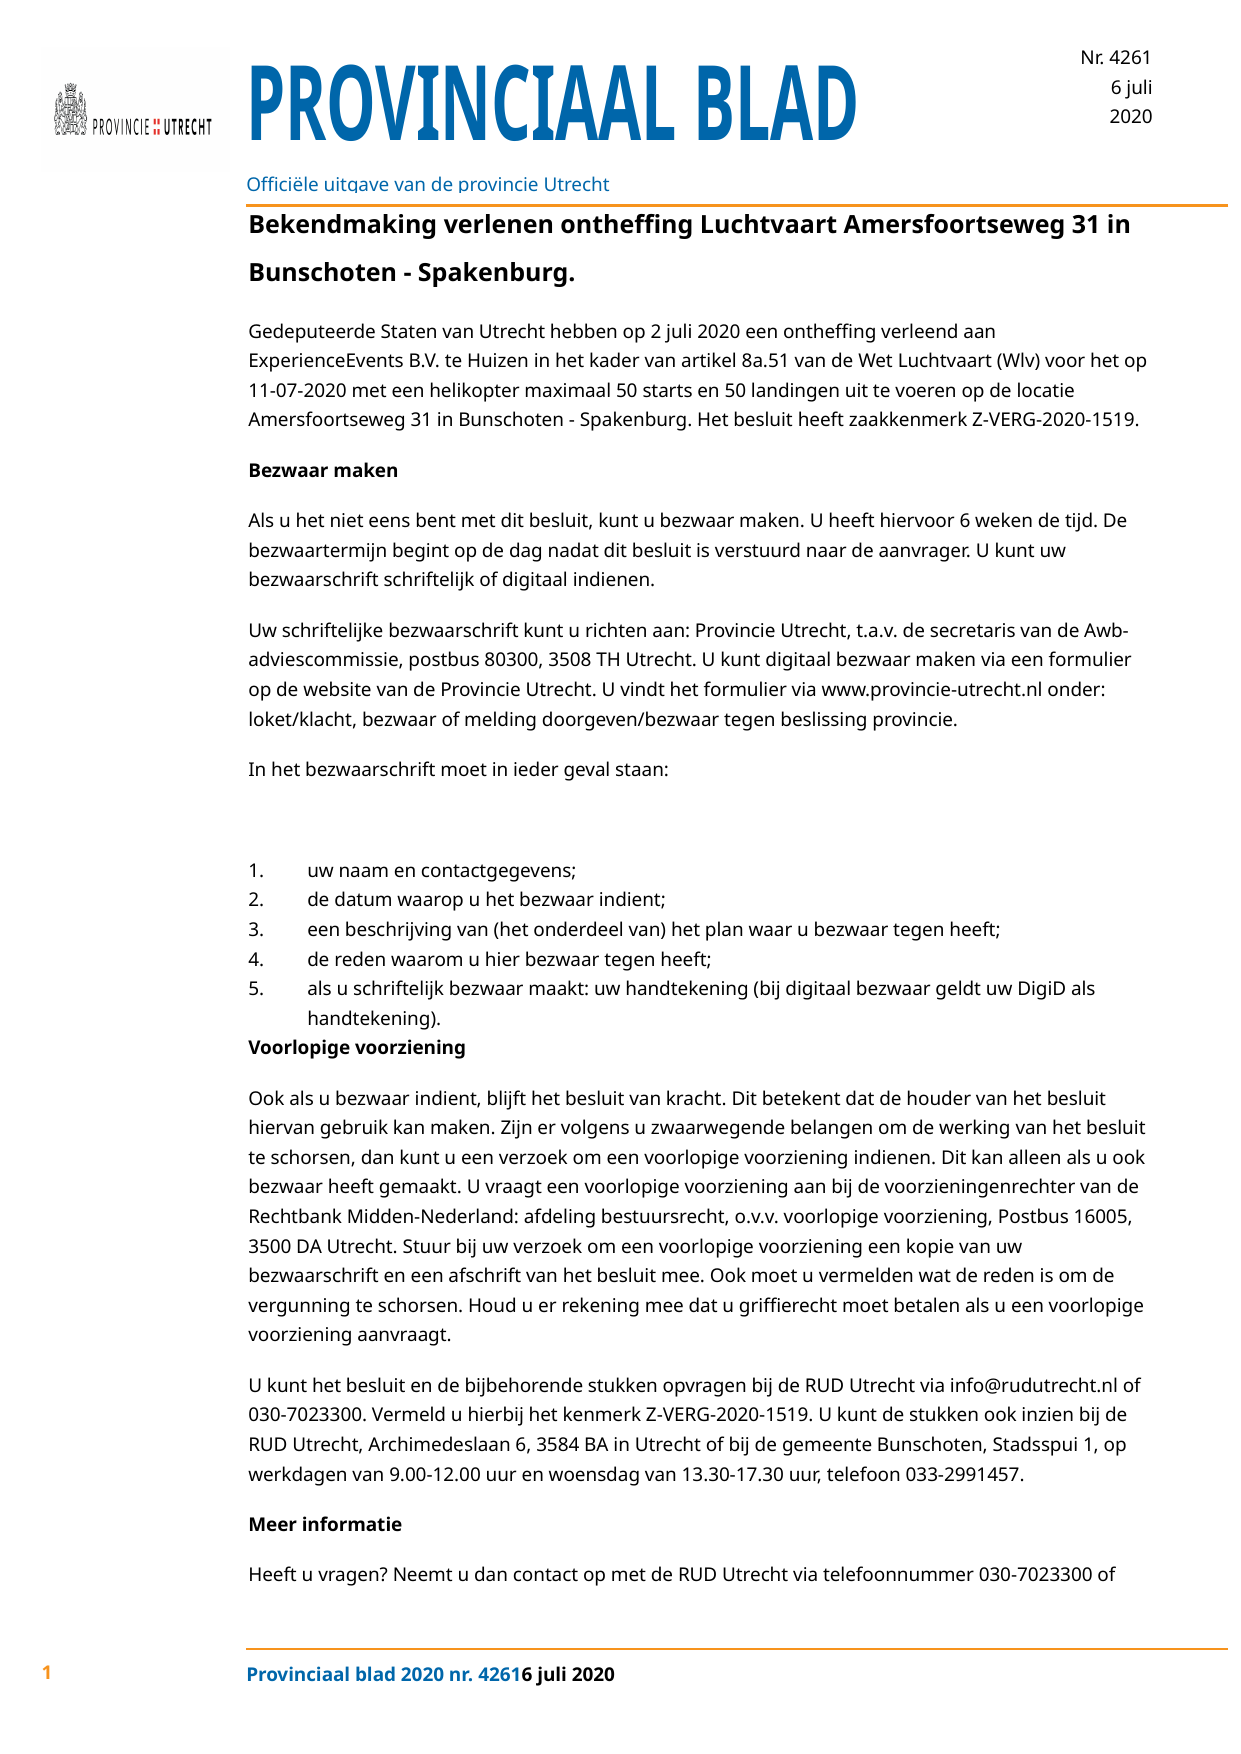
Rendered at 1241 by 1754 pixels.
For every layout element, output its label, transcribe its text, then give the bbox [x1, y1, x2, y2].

text Bekendmaking verlenen ontheffing Luchtvaart Amersfoortseweg 31 in Bunschoten - Spakenburg. [248, 207, 1152, 288]
list een beschrijving van (het onderdeel van) het plan waar u bezwaar tegen heeft; [248, 916, 1152, 942]
text Uw schriftelijke bezwaarschrift kunt u richten aan: Provincie Utrecht, t.a.v. de secretaris van de Awb-adviescommissie, postbus 80300, 3508 TH Utrecht. U kunt digitaal bezwaar maken via een formulier op de website van de Provincie Utrecht. U vindt het formulier via www.provincie-utrecht.nl onder: loket/klacht, bezwaar of melding doorgeven/bezwaar tegen beslissing provincie. [248, 617, 1152, 732]
text In het bezwaarschrift moet in ieder geval staan: [248, 756, 1152, 782]
list de reden waarom u hier bezwaar tegen heeft; [248, 946, 1152, 972]
text U kunt het besluit en de bijbehorende stukken opvragen bij de RUD Utrecht via info@rudutrecht.nl of 030-7023300. Vermeld u hierbij het kenmerk Z-VERG-2020-1519. U kunt de stukken ook inzien bij de RUD Utrecht, Archimedeslaan 6, 3584 BA in Utrecht of bij de gemeente Bunschoten, Stadsspui 1, op werkdagen van 9.00-12.00 uur en woensdag van 13.30-17.30 uur, telefoon 033-2991457. [248, 1372, 1152, 1487]
text Ook als u bezwaar indient, blijft het besluit van kracht. Dit betekent dat de houder van het besluit hiervan gebruik kan maken. Zijn er volgens u zwaarwegende belangen om de werking van het besluit te schorsen, dan kunt u een verzoek om een voorlopige voorziening indienen. Dit kan alleen als u ook bezwaar heeft gemaakt. U vraagt een voorlopige voorziening aan bij de voorzieningenrechter van de Rechtbank Midden-Nederland: afdeling bestuursrecht, o.v.v. voorlopige voorziening, Postbus 16005, 3500 DA Utrecht. Stuur bij uw verzoek om een voorlopige voorziening een kopie van uw bezwaarschrift en een afschrift van het besluit mee. Ook moet u vermelden wat de reden is om de vergunning te schorsen. Houd u er rekening mee dat u griffierecht moet betalen als u een voorlopige voorziening aanvraagt. [248, 1085, 1152, 1347]
list de datum waarop u het bezwaar indient; [248, 887, 1152, 912]
text Meer informatie [248, 1511, 1152, 1537]
list uw naam en contactgegevens; [248, 857, 1152, 883]
picture [41, 47, 231, 172]
text Als u het niet eens bent met dit besluit, kunt u bezwaar maken. U heeft hiervoor 6 weken de tijd. De bezwaartermijn begint op de dag nadat dit besluit is verstuurd naar de aanvrager. U kunt uw bezwaarschrift schriftelijk of digitaal indienen. [248, 507, 1152, 592]
list als u schriftelijk bezwaar maakt: uw handtekening (bij digitaal bezwaar geldt uw DigiD als handtekening). [248, 975, 1152, 1031]
text Heeft u vragen? Neemt u dan contact op met de RUD Utrecht via telefoonnummer 030-7023300 of [248, 1562, 1152, 1587]
text Voorlopige voorziening [248, 1034, 1152, 1060]
text Gedeputeerde Staten van Utrecht hebben op 2 juli 2020 een ontheffing verleend aan ExperienceEvents B.V. te Huizen in het kader van artikel 8a.51 van de Wet Luchtvaart (Wlv) voor het op 11-07-2020 met een helikopter maximaal 50 starts en 50 landingen uit te voeren op de locatie Amersfoortseweg 31 in Bunschoten - Spakenburg. Het besluit heeft zaakkenmerk Z-VERG-2020-1519. [248, 318, 1152, 432]
text Bezwaar maken [248, 457, 1152, 483]
